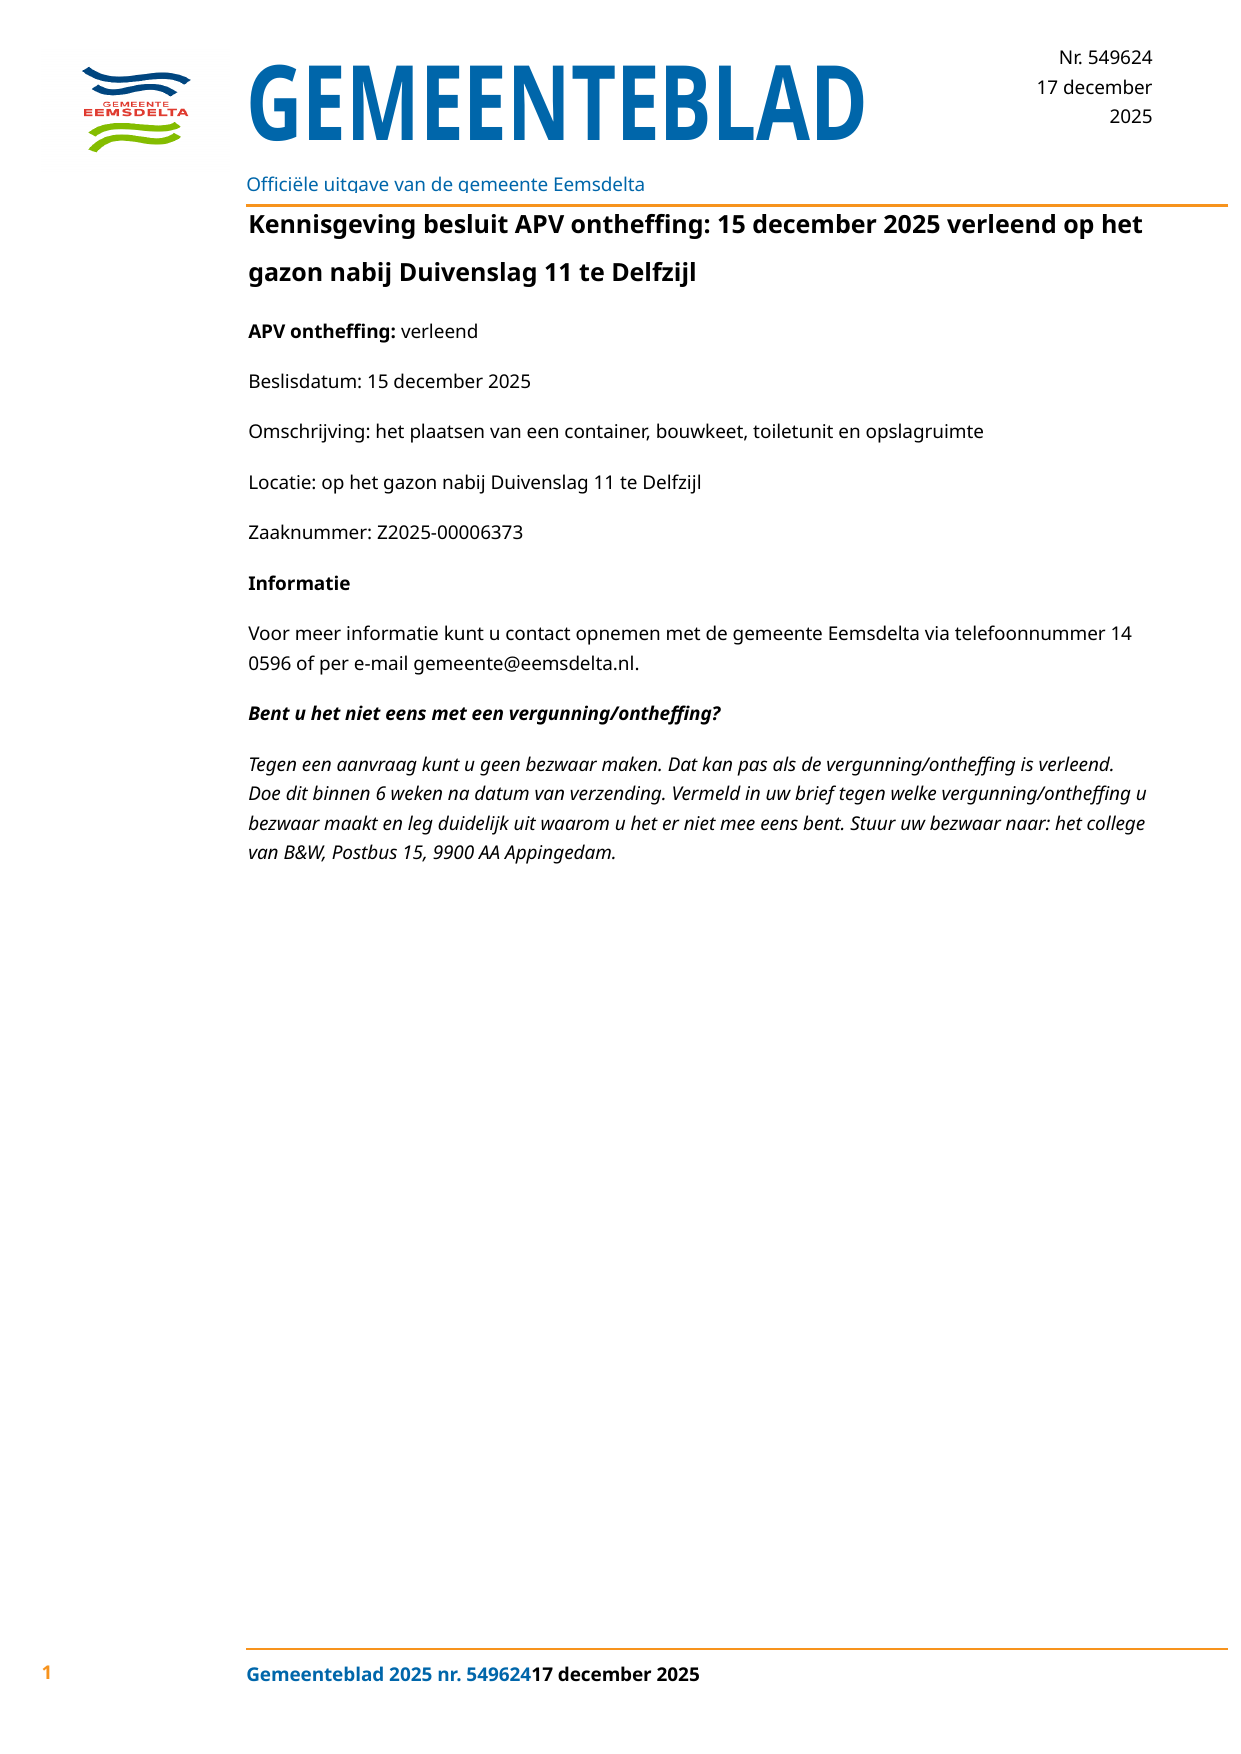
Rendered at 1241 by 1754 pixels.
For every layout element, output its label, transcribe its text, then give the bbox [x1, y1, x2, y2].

text Omschrijving: het plaatsen van een container, bouwkeet, toiletunit en opslagruimte [248, 419, 1152, 444]
text Voor meer informatie kunt u contact opnemen met de gemeente Eemsdelta via telefoonnummer 14 0596 of per e-mail gemeente@eemsdelta.nl. [248, 620, 1152, 676]
text Beslisdatum: 15 december 2025 [248, 368, 1152, 394]
picture [41, 47, 231, 172]
text Kennisgeving besluit APV ontheffing: 15 december 2025 verleend op het gazon nabij Duivenslag 11 te Delfzijl [248, 207, 1152, 288]
text Informatie [248, 570, 1152, 596]
text Zaaknummer: Z2025-00006373 [248, 519, 1152, 545]
text Locatie: op het gazon nabij Duivenslag 11 te Delfzijl [248, 469, 1152, 495]
text Bent u het niet eens met een vergunning/ontheffing? [248, 700, 1152, 726]
text APV ontheffing: verleend [248, 318, 1152, 344]
text Tegen een aanvraag kunt u geen bezwaar maken. Dat kan pas als de vergunning/ontheffing is verleend. Doe dit binnen 6 weken na datum van verzending. Vermeld in uw brief tegen welke vergunning/ontheffing u bezwaar maakt en leg duidelijk uit waarom u het er niet mee eens bent. Stuur uw bezwaar naar: het college van B&W, Postbus 15, 9900 AA Appingedam. [248, 751, 1152, 865]
